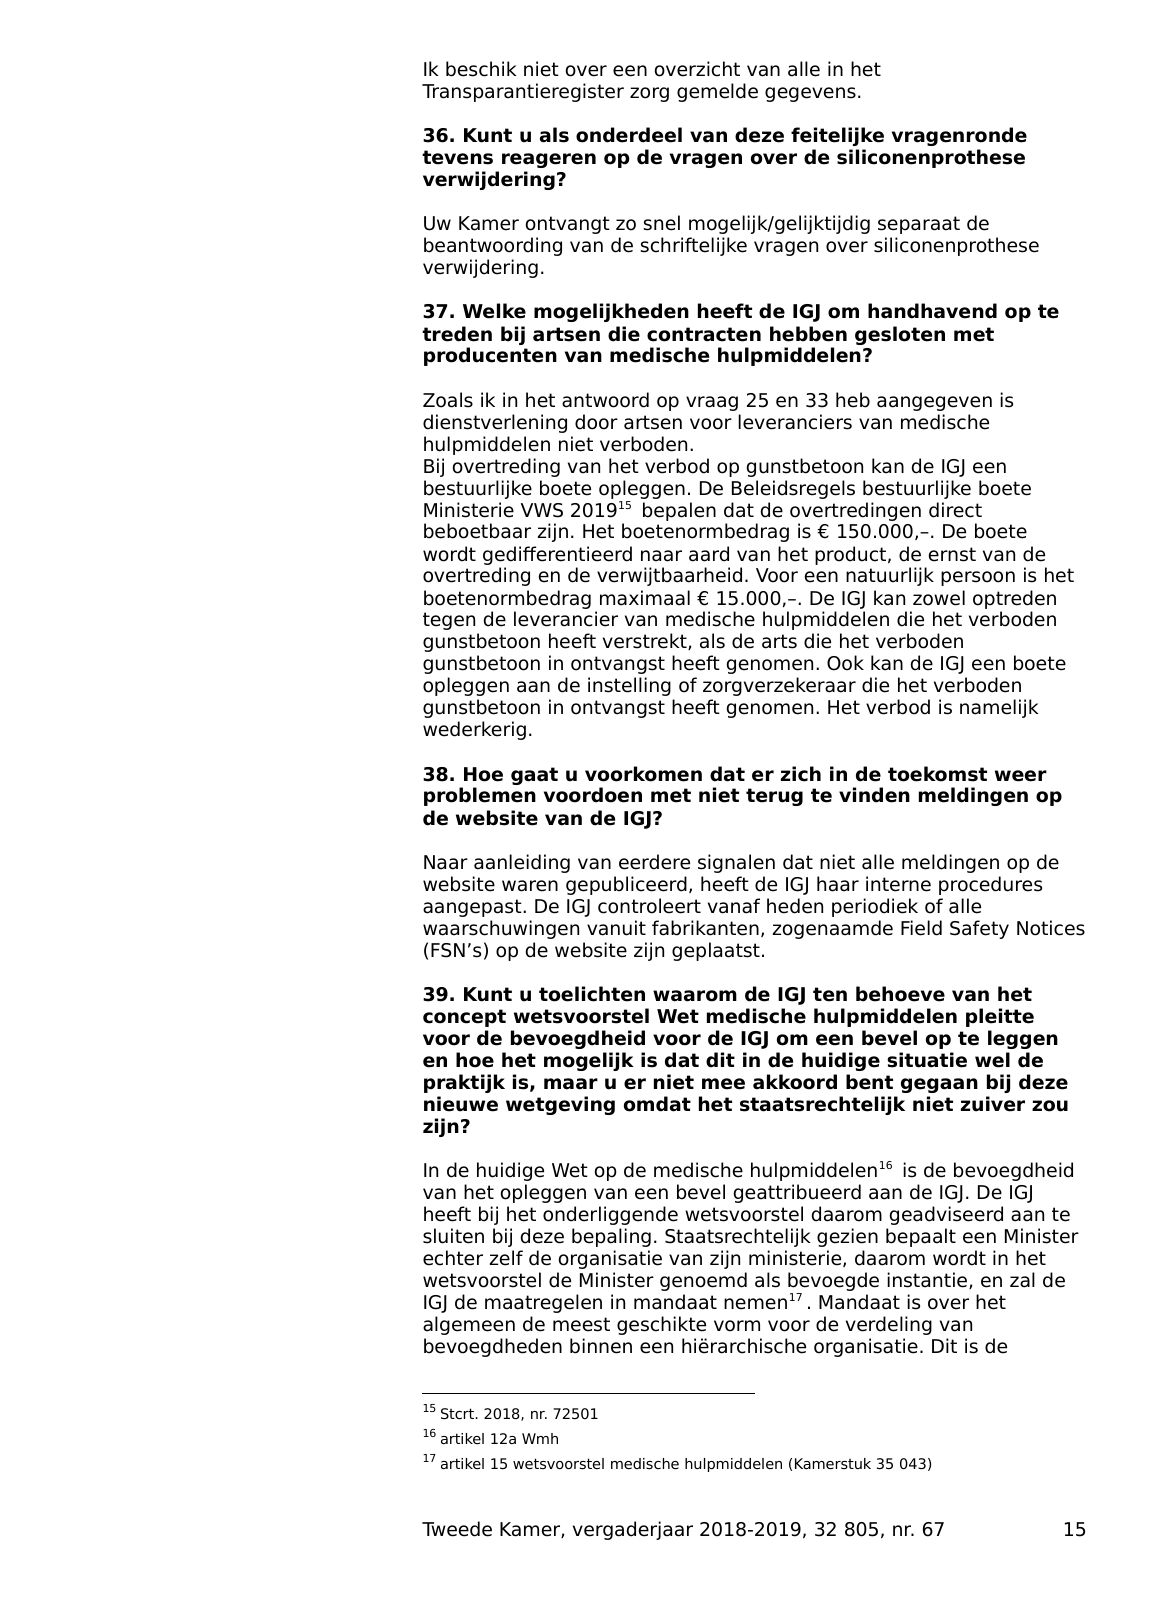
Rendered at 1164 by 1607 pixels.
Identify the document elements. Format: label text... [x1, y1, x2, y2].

text Stcrt. 2018, nr. 72501 [422, 1402, 1087, 1424]
text 38. Hoe gaat u voorkomen dat er zich in de toekomst weer problemen voordoen met niet terug te vinden meldingen op de website van de IGJ? [422, 763, 1087, 829]
text Zoals ik in het antwoord op vraag 25 en 33 heb aangegeven is dienstverlening door artsen voor leveranciers van medische hulpmiddelen niet verboden. [422, 389, 1087, 456]
text Uw Kamer ontvangt zo snel mogelijk/gelijktijdig separaat de beantwoording van de schriftelijke vragen over siliconenprothese verwijdering. [422, 213, 1087, 279]
text artikel 12a Wmh [422, 1427, 1087, 1449]
text Ik beschik niet over een overzicht van alle in het Transparantieregister zorg gemelde gegevens. [422, 59, 1087, 103]
text Bij overtreding van het verbod op gunstbetoon kan de IGJ een bestuurlijke boete opleggen. De Beleidsregels bestuurlijke boete Ministerie VWS 2019 bepalen dat de overtredingen direct beboetbaar zijn. Het boetenormbedrag is € 150.000,–. De boete wordt gedifferentieerd naar aard van het product, de ernst van de overtreding en de verwijtbaarheid. Voor een natuurlijk persoon is het boetenormbedrag maximaal € 15.000,–. De IGJ kan zowel optreden tegen de leverancier van medische hulpmiddelen die het verboden gunstbetoon heeft verstrekt, als de arts die het verboden gunstbetoon in ontvangst heeft genomen. Ook kan de IGJ een boete opleggen aan de instelling of zorgverzekeraar die het verboden gunstbetoon in ontvangst heeft genomen. Het verbod is namelijk wederkerig. [422, 456, 1087, 741]
text In de huidige Wet op de medische hulpmiddelen is de bevoegdheid van het opleggen van een bevel geattribueerd aan de IGJ. De IGJ heeft bij het onderliggende wetsvoorstel daarom geadviseerd aan te sluiten bij deze bepaling. Staatsrechtelijk gezien bepaalt een Minister echter zelf de organisatie van zijn ministerie, daarom wordt in het wetsvoorstel de Minister genoemd als bevoegde instantie, en zal de IGJ de maatregelen in mandaat nemen. Mandaat is over het algemeen de meest geschikte vorm voor de verdeling van bevoegdheden binnen een hiërarchische organisatie. Dit is de [422, 1160, 1087, 1357]
text 37. Welke mogelijkheden heeft de IGJ om handhavend op te treden bij artsen die contracten hebben gesloten met producenten van medische hulpmiddelen? [422, 301, 1087, 367]
text 36. Kunt u als onderdeel van deze feitelijke vragenronde tevens reageren op de vragen over de siliconenprothese verwijdering? [422, 125, 1087, 191]
text Naar aanleiding van eerdere signalen dat niet alle meldingen op de website waren gepubliceerd, heeft de IGJ haar interne procedures aangepast. De IGJ controleert vanaf heden periodiek of alle waarschuwingen vanuit fabrikanten, zogenaamde Field Safety Notices (FSN’s) op de website zijn geplaatst. [422, 852, 1087, 961]
text 39. Kunt u toelichten waarom de IGJ ten behoeve van het concept wetsvoorstel Wet medische hulpmiddelen pleitte voor de bevoegdheid voor de IGJ om een bevel op te leggen en hoe het mogelijk is dat dit in de huidige situatie wel de praktijk is, maar u er niet mee akkoord bent gegaan bij deze nieuwe wetgeving omdat het staatsrechtelijk niet zuiver zou zijn? [422, 984, 1087, 1137]
text artikel 15 wetsvoorstel medische hulpmiddelen (Kamerstuk 35 043) [422, 1452, 1087, 1474]
